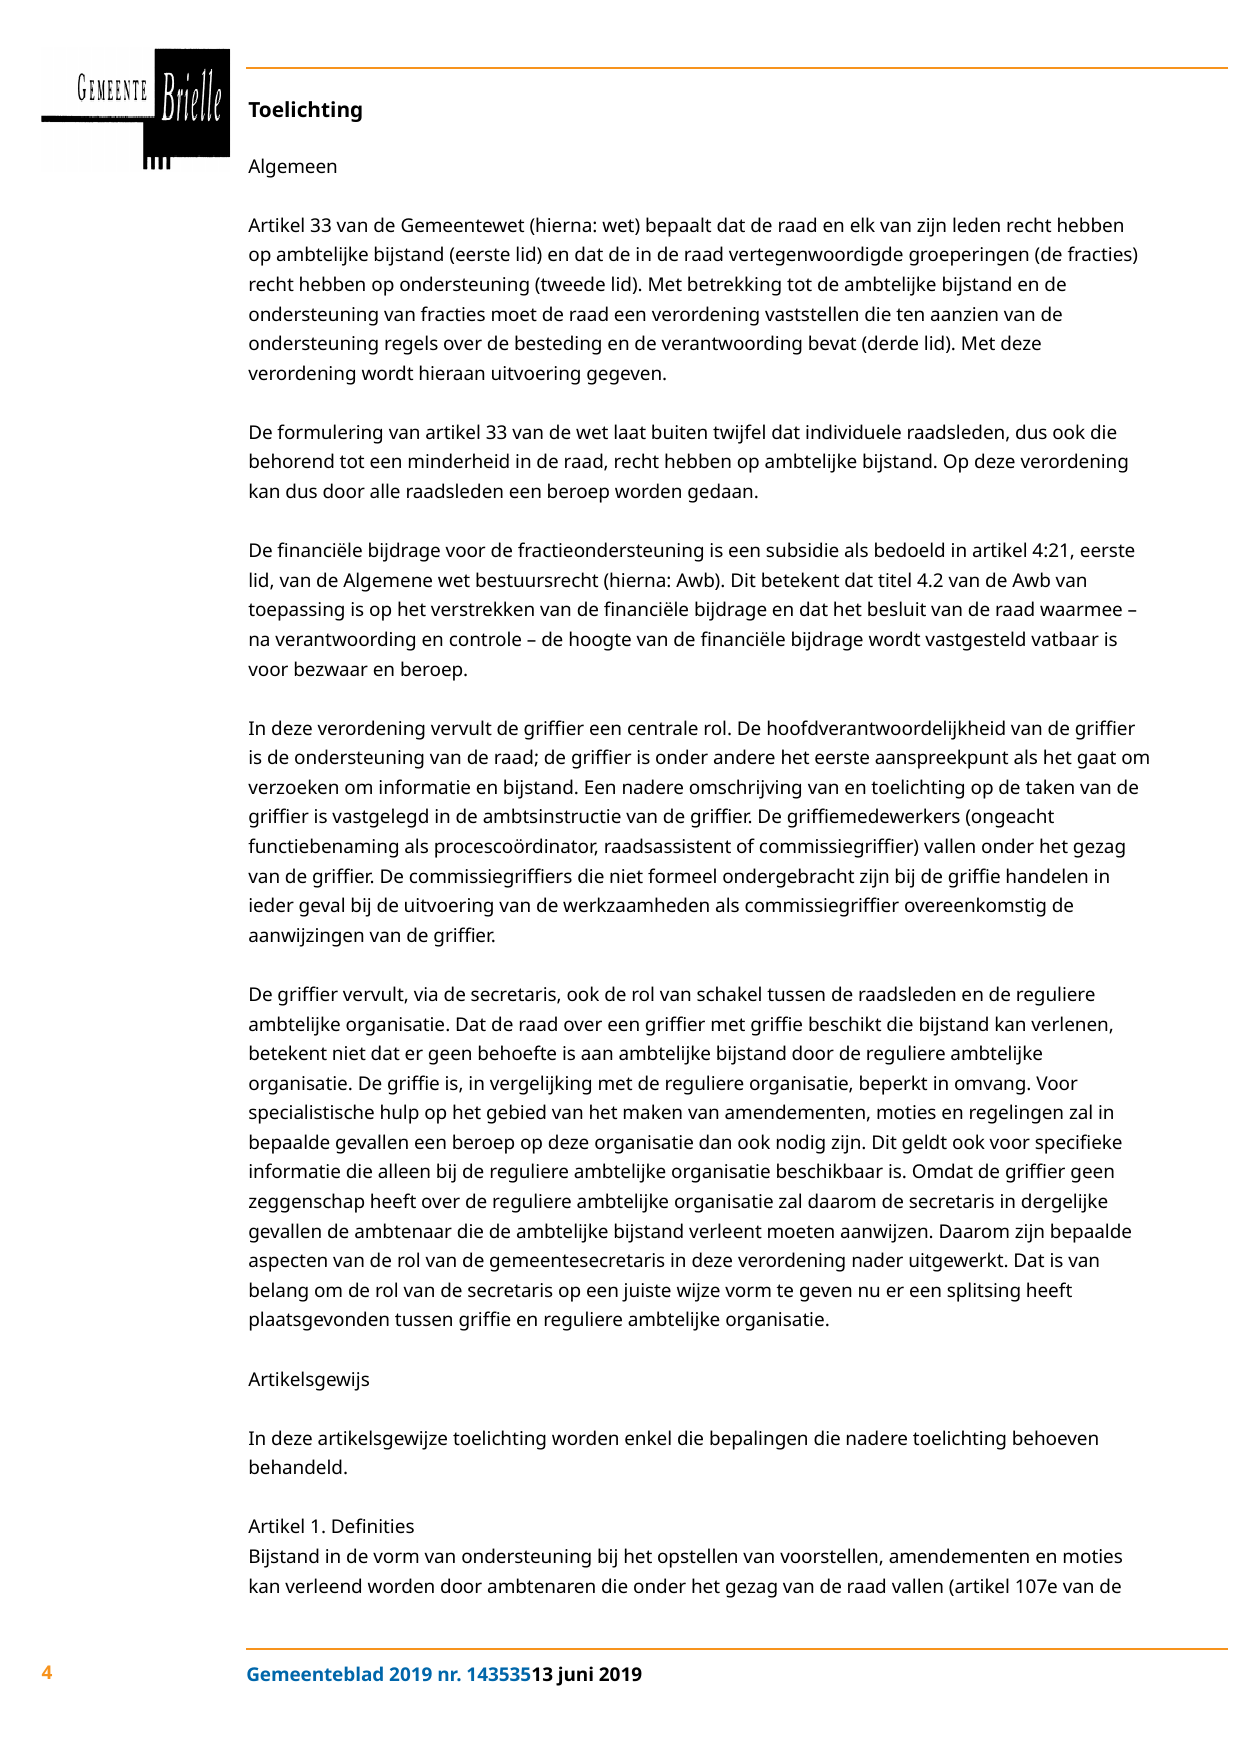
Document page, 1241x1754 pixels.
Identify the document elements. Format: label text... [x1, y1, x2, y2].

text De formulering van artikel 33 van de wet laat buiten twijfel dat individuele raadsleden, dus ook die behorend tot een minderheid in de raad, recht hebben op ambtelijke bijstand. Op deze verordening kan dus door alle raadsleden een beroep worden gedaan. [248, 419, 1152, 504]
text Artikel 1. Definities [248, 1514, 1152, 1539]
text Toelichting [248, 95, 1152, 123]
picture [41, 47, 231, 172]
text Algemeen [248, 153, 1152, 179]
text In deze artikelsgewijze toelichting worden enkel die bepalingen die nadere toelichting behoeven behandeld. [248, 1425, 1152, 1480]
text Artikel 33 van de Gemeentewet (hierna: wet) bepaalt dat de raad en elk van zijn leden recht hebben op ambtelijke bijstand (eerste lid) en dat de in de raad vertegenwoordigde groeperingen (de fracties) recht hebben op ondersteuning (tweede lid). Met betrekking tot de ambtelijke bijstand en de ondersteuning van fracties moet de raad een verordening vaststellen die ten aanzien van de ondersteuning regels over de besteding en de verantwoording bevat (derde lid). Met deze verordening wordt hieraan uitvoering gegeven. [248, 212, 1152, 386]
text Bijstand in de vorm van ondersteuning bij het opstellen van voorstellen, amendementen en moties kan verleend worden door ambtenaren die onder het gezag van de raad vallen (artikel 107e van de [248, 1543, 1152, 1599]
text De financiële bijdrage voor de fractieondersteuning is een subsidie als bedoeld in artikel 4:21, eerste lid, van de Algemene wet bestuursrecht (hierna: Awb). Dit betekent dat titel 4.2 van de Awb van toepassing is op het verstrekken van de financiële bijdrage en dat het besluit van de raad waarmee – na verantwoording en controle – de hoogte van de financiële bijdrage wordt vastgesteld vatbaar is voor bezwaar en beroep. [248, 537, 1152, 682]
text De griffier vervult, via de secretaris, ook de rol van schakel tussen de raadsleden en de reguliere ambtelijke organisatie. Dat de raad over een griffier met griffie beschikt die bijstand kan verlenen, betekent niet dat er geen behoefte is aan ambtelijke bijstand door de reguliere ambtelijke organisatie. De griffie is, in vergelijking met de reguliere organisatie, beperkt in omvang. Voor specialistische hulp op het gebied van het maken van amendementen, moties en regelingen zal in bepaalde gevallen een beroep op deze organisatie dan ook nodig zijn. Dit geldt ook voor specifieke informatie die alleen bij de reguliere ambtelijke organisatie beschikbaar is. Omdat de griffier geen zeggenschap heeft over de reguliere ambtelijke organisatie zal daarom de secretaris in dergelijke gevallen de ambtenaar die de ambtelijke bijstand verleent moeten aanwijzen. Daarom zijn bepaalde aspecten van de rol van de gemeentesecretaris in deze verordening nader uitgewerkt. Dat is van belang om de rol van de secretaris op een juiste wijze vorm te geven nu er een splitsing heeft plaatsgevonden tussen griffie en reguliere ambtelijke organisatie. [248, 981, 1152, 1332]
text In deze verordening vervult de griffier een centrale rol. De hoofdverantwoordelijkheid van de griffier is de ondersteuning van de raad; de griffier is onder andere het eerste aanspreekpunt als het gaat om verzoeken om informatie en bijstand. Een nadere omschrijving van en toelichting op de taken van de griffier is vastgelegd in de ambtsinstructie van de griffier. De griffiemedewerkers (ongeacht functiebenaming als procescoördinator, raadsassistent of commissiegriffier) vallen onder het gezag van de griffier. De commissiegriffiers die niet formeel ondergebracht zijn bij de griffie handelen in ieder geval bij de uitvoering van de werkzaamheden als commissiegriffier overeenkomstig de aanwijzingen van de griffier. [248, 715, 1152, 948]
text Artikelsgewijs [248, 1366, 1152, 1392]
